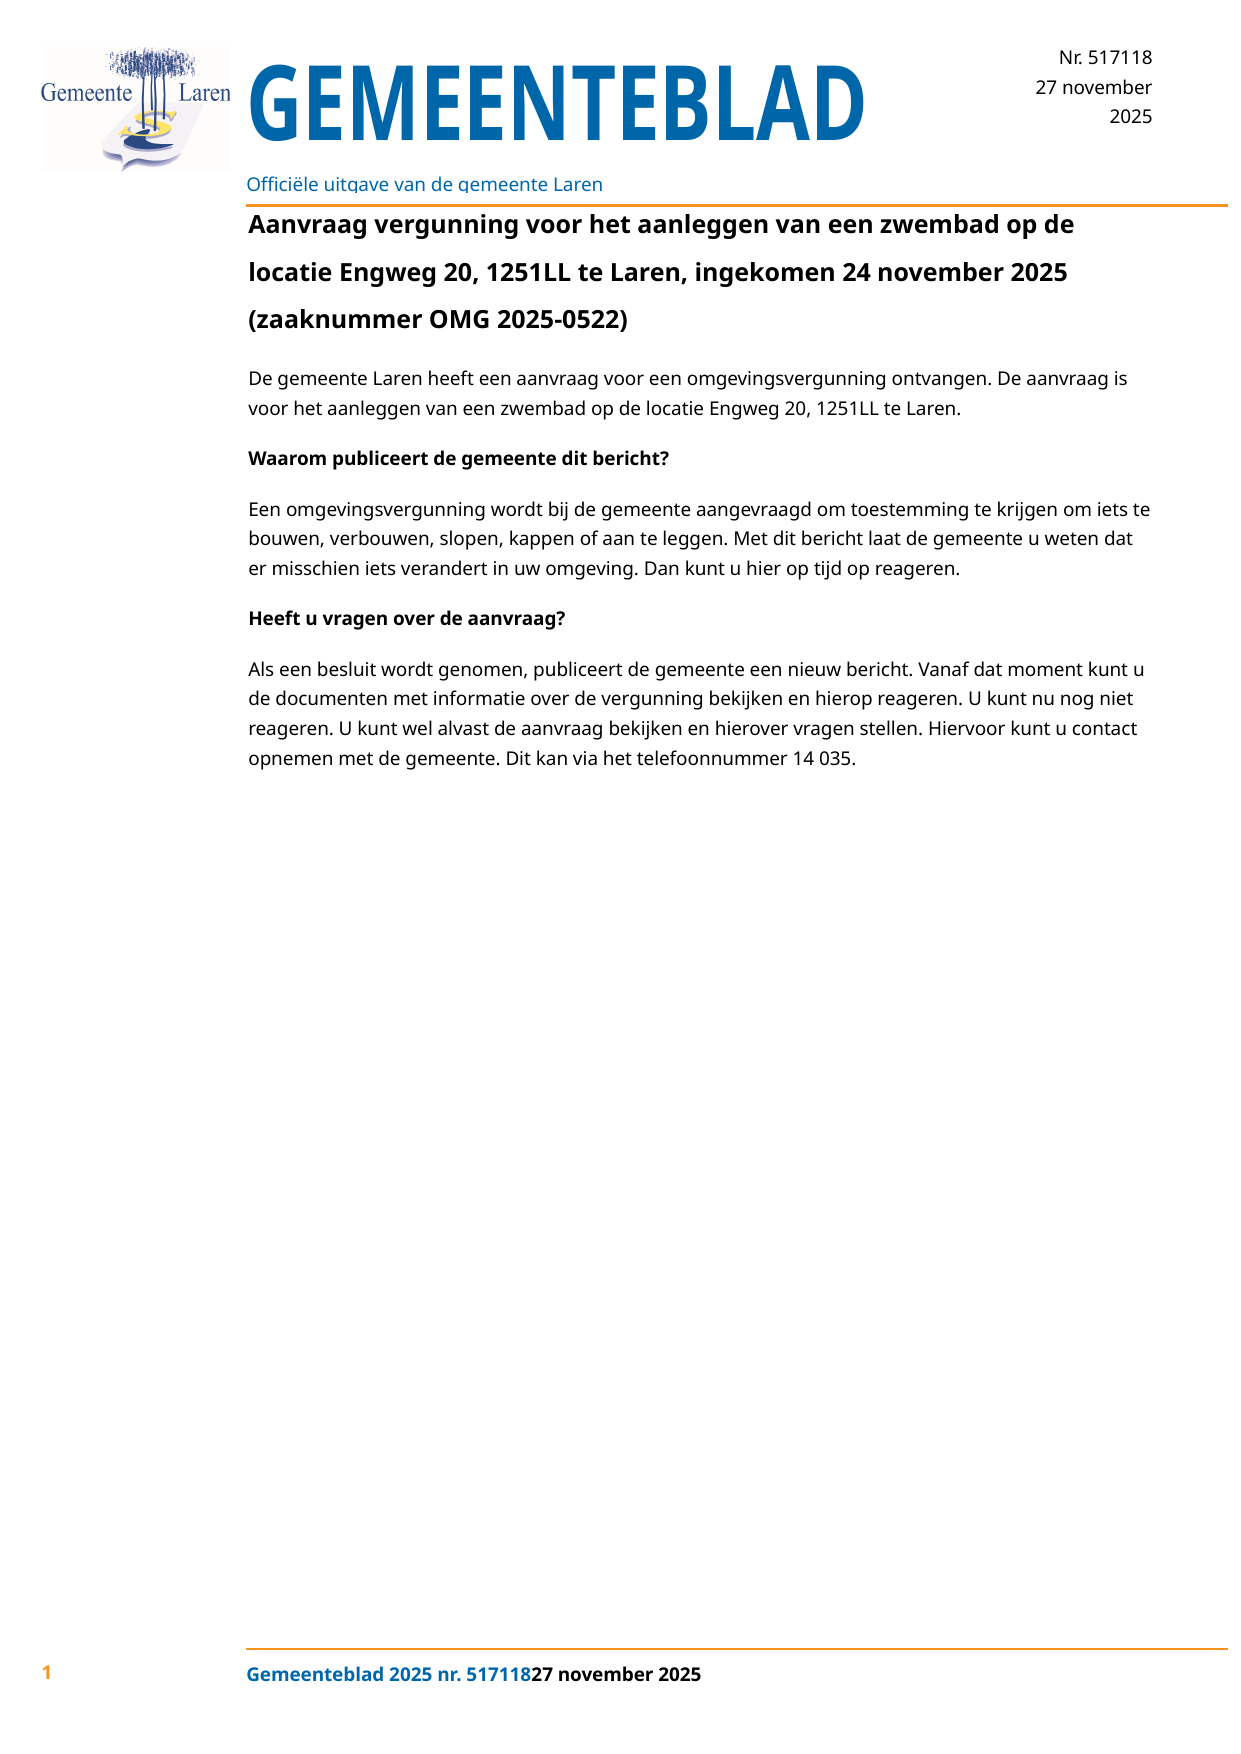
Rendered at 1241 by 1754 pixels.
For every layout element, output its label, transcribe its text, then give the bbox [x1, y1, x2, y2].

text De gemeente Laren heeft een aanvraag voor een omgevingsvergunning ontvangen. De aanvraag is voor het aanleggen van een zwembad op de locatie Engweg 20, 1251LL te Laren. [248, 366, 1152, 421]
text Een omgevingsvergunning wordt bij de gemeente aangevraagd om toestemming te krijgen om iets te bouwen, verbouwen, slopen, kappen of aan te leggen. Met dit bericht laat de gemeente u weten dat er misschien iets verandert in uw omgeving. Dan kunt u hier op tijd op reageren. [248, 496, 1152, 581]
text Heeft u vragen over de aanvraag? [248, 606, 1152, 631]
text Waarom publiceert de gemeente dit bericht? [248, 446, 1152, 471]
picture [41, 47, 231, 172]
text Aanvraag vergunning voor het aanleggen van een zwembad op de locatie Engweg 20, 1251LL te Laren, ingekomen 24 november 2025 (zaaknummer OMG 2025-0522) [248, 207, 1152, 336]
text Als een besluit wordt genomen, publiceert de gemeente een nieuw bericht. Vanaf dat moment kunt u de documenten met informatie over de vergunning bekijken en hierop reageren. U kunt nu nog niet reageren. U kunt wel alvast de aanvraag bekijken en hierover vragen stellen. Hiervoor kunt u contact opnemen met de gemeente. Dit kan via het telefoonnummer 14 035. [248, 656, 1152, 770]
